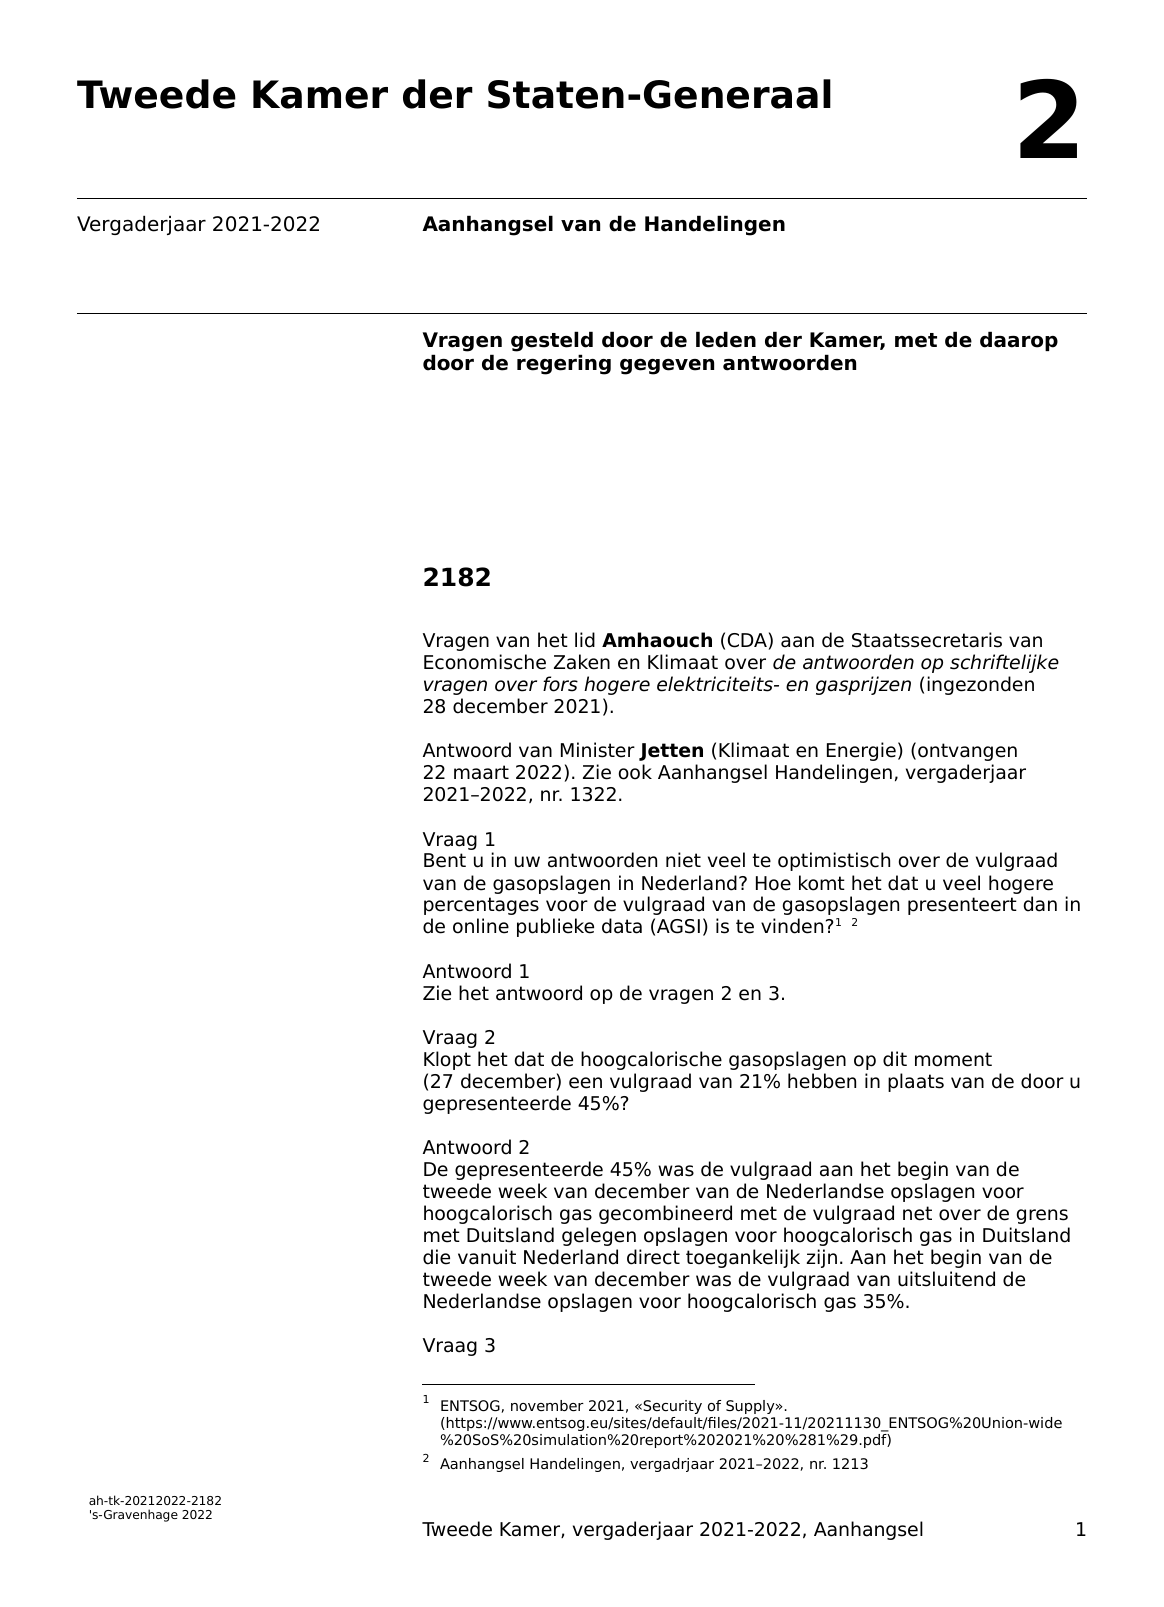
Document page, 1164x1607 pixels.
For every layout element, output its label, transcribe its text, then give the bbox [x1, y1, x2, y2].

text Antwoord van Minister Jetten (Klimaat en Energie) (ontvangen 22 maart 2022). Zie ook Aanhangsel Handelingen, vergaderjaar 2021–2022, nr. 1322. [422, 740, 1087, 806]
text 's-Gravenhage 2022 [88, 1508, 323, 1522]
text Antwoord 1 [422, 961, 1087, 982]
text Antwoord 2 [422, 1137, 1087, 1159]
text ENTSOG, november 2021, «Security of Supply». (https://www.entsog.eu/sites/default/files/2021-11/20211130_ENTSOG%20Union-wide%20SoS%20simulation%20report%202021%20%281%29.pdf) [422, 1393, 1087, 1449]
text Zie het antwoord op de vragen 2 en 3. [422, 982, 1087, 1004]
table_header 2 [886, 59, 1087, 198]
text 2182 [422, 563, 1087, 592]
text ah-tk-20212022-2182 [88, 1494, 323, 1508]
text Vragen van het lid Amhaouch (CDA) aan de Staatssecretaris van Economische Zaken en Klimaat over de antwoorden op schriftelijke vragen over fors hogere elektriciteits- en gasprijzen (ingezonden 28 december 2021). [422, 630, 1087, 718]
text Vraag 1 [422, 828, 1087, 850]
text Aanhangsel Handelingen, vergadrjaar 2021–2022, nr. 1213 [422, 1452, 1087, 1474]
text Klopt het dat de hoogcalorische gasopslagen op dit moment (27 december) een vulgraad van 21% hebben in plaats van de door u gepresenteerde 45%? [422, 1049, 1087, 1114]
text Vraag 3 [422, 1335, 1087, 1357]
table_cell [77, 314, 422, 375]
table_cell Vergaderjaar 2021-2022 [77, 199, 422, 313]
table_cell Aanhangsel van de Handelingen [422, 199, 1087, 313]
table_header Tweede Kamer der Staten-Generaal [77, 59, 886, 198]
table_cell Vragen gesteld door de leden der Kamer, met de daarop door de regering gegeven antwoorden [422, 314, 1087, 375]
text Vraag 2 [422, 1027, 1087, 1049]
text De gepresenteerde 45% was de vulgraad aan het begin van de tweede week van december van de Nederlandse opslagen voor hoogcalorisch gas gecombineerd met de vulgraad net over de grens met Duitsland gelegen opslagen voor hoogcalorisch gas in Duitsland die vanuit Nederland direct toegankelijk zijn. Aan het begin van de tweede week van december was de vulgraad van uitsluitend de Nederlandse opslagen voor hoogcalorisch gas 35%. [422, 1159, 1087, 1313]
text Bent u in uw antwoorden niet veel te optimistisch over de vulgraad van de gasopslagen in Nederland? Hoe komt het dat u veel hogere percentages voor de vulgraad van de gasopslagen presenteert dan in de online publieke data (AGSI) is te vinden? [422, 850, 1087, 938]
